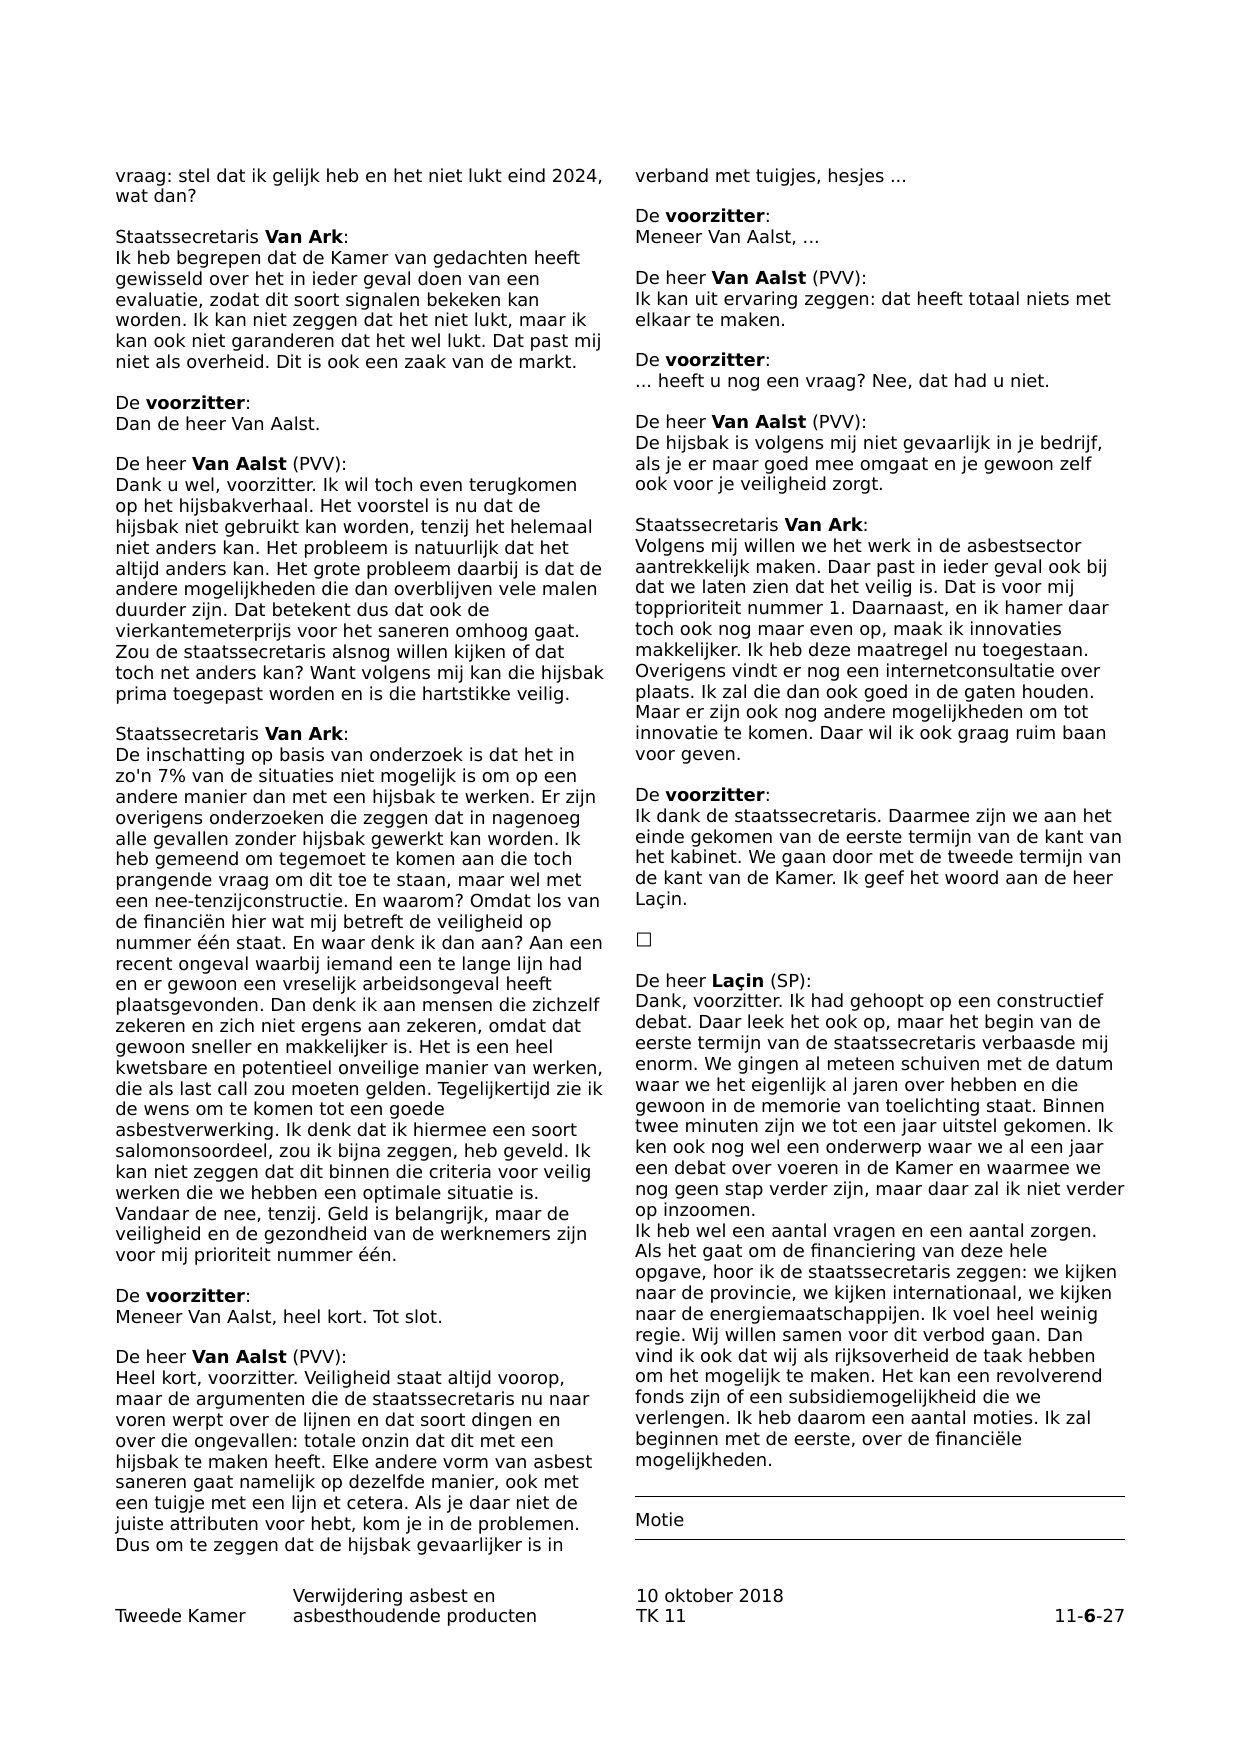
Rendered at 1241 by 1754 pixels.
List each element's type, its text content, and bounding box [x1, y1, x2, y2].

text Dank u wel, voorzitter. Ik wil toch even terugkomen op het hijsbakverhaal. Het voorstel is nu dat de hijsbak niet gebruikt kan worden, tenzij het helemaal niet anders kan. Het probleem is natuurlijk dat het altijd anders kan. Het grote probleem daarbij is dat de andere mogelijkheden die dan overblijven vele malen duurder zijn. Dat betekent dus dat ook de vierkantemeterprijs voor het saneren omhoog gaat. Zou de staatssecretaris alsnog willen kijken of dat toch net anders kan? Want volgens mij kan die hijsbak prima toegepast worden en is die hartstikke veilig. [115, 475, 605, 704]
text Ik dank de staatssecretaris. Daarmee zijn we aan het einde gekomen van de eerste termijn van de kant van het kabinet. We gaan door met de tweede termijn van de kant van de Kamer. Ik geef het woord aan de heer Laçin. [635, 806, 1125, 910]
text De heer Van Aalst (PVV): [115, 1347, 605, 1368]
text Motie [635, 1510, 1125, 1531]
text Dank, voorzitter. Ik had gehoopt op een constructief debat. Daar leek het ook op, maar het begin van de eerste termijn van de staatssecretaris verbaasde mij enorm. We gingen al meteen schuiven met de datum waar we het eigenlijk al jaren over hebben en die gewoon in de memorie van toelichting staat. Binnen twee minuten zijn we tot een jaar uitstel gekomen. Ik ken ook nog wel een onderwerp waar we al een jaar een debat over voeren in de Kamer en waarmee we nog geen stap verder zijn, maar daar zal ik niet verder op inzoomen. [635, 991, 1125, 1220]
text De voorzitter: [115, 1286, 605, 1306]
text Staatssecretaris Van Ark: [115, 227, 605, 248]
text ⬜ [635, 930, 1125, 950]
text De heer Laçin (SP): [635, 970, 1125, 991]
text Volgens mij willen we het werk in de asbestsector aantrekkelijk maken. Daar past in ieder geval ook bij dat we laten zien dat het veilig is. Dat is voor mij topprioriteit nummer 1. Daarnaast, en ik hamer daar toch ook nog maar even op, maak ik innovaties makkelijker. Ik heb deze maatregel nu toegestaan. Overigens vindt er nog een internetconsultatie over plaats. Ik zal die dan ook goed in de gaten houden. Maar er zijn ook nog andere mogelijkheden om tot innovatie te komen. Daar wil ik ook graag ruim baan voor geven. [635, 536, 1125, 765]
text Heel kort, voorzitter. Veiligheid staat altijd voorop, maar de argumenten die de staatssecretaris nu naar voren werpt over de lijnen en dat soort dingen en over die ongevallen: totale onzin dat dit met een hijsbak te maken heeft. Elke andere vorm van asbest saneren gaat namelijk op dezelfde manier, ook met een tuigje met een lijn et cetera. Als je daar niet de juiste attributen voor hebt, kom je in de problemen. Dus om te zeggen dat de hijsbak gevaarlijker is in [115, 1368, 605, 1556]
text De voorzitter: [635, 206, 1125, 227]
text De heer Van Aalst (PVV): [635, 412, 1125, 432]
text De heer Van Aalst (PVV): [635, 268, 1125, 288]
text De voorzitter: [635, 350, 1125, 371]
text Meneer Van Aalst, ... [635, 227, 1125, 248]
text De voorzitter: [635, 785, 1125, 806]
text Ik kan uit ervaring zeggen: dat heeft totaal niets met elkaar te maken. [635, 288, 1125, 330]
text De heer Van Aalst (PVV): [115, 454, 605, 475]
text De voorzitter: [115, 393, 605, 413]
text Dan de heer Van Aalst. [115, 413, 605, 434]
text verband met tuigjes, hesjes ... [635, 165, 1125, 186]
text Staatssecretaris Van Ark: [115, 724, 605, 745]
text Meneer Van Aalst, heel kort. Tot slot. [115, 1306, 605, 1327]
text ... heeft u nog een vraag? Nee, dat had u niet. [635, 371, 1125, 392]
text Ik heb begrepen dat de Kamer van gedachten heeft gewisseld over het in ieder geval doen van een evaluatie, zodat dit soort signalen bekeken kan worden. Ik kan niet zeggen dat het niet lukt, maar ik kan ook niet garanderen dat het wel lukt. Dat past mij niet als overheid. Dit is ook een zaak van de markt. [115, 248, 605, 373]
text De inschatting op basis van onderzoek is dat het in zo'n 7% van de situaties niet mogelijk is om op een andere manier dan met een hijsbak te werken. Er zijn overigens onderzoeken die zeggen dat in nagenoeg alle gevallen zonder hijsbak gewerkt kan worden. Ik heb gemeend om tegemoet te komen aan die toch prangende vraag om dit toe te staan, maar wel met een nee-tenzijconstructie. En waarom? Omdat los van de financiën hier wat mij betreft de veiligheid op nummer één staat. En waar denk ik dan aan? Aan een recent ongeval waarbij iemand een te lange lijn had en er gewoon een vreselijk arbeidsongeval heeft plaatsgevonden. Dan denk ik aan mensen die zichzelf zekeren en zich niet ergens aan zekeren, omdat dat gewoon sneller en makkelijker is. Het is een heel kwetsbare en potentieel onveilige manier van werken, die als last call zou moeten gelden. Tegelijkertijd zie ik de wens om te komen tot een goede asbestverwerking. Ik denk dat ik hiermee een soort salomonsoordeel, zou ik bijna zeggen, heb geveld. Ik kan niet zeggen dat dit binnen die criteria voor veilig werken die we hebben een optimale situatie is. Vandaar de nee, tenzij. Geld is belangrijk, maar de veiligheid en de gezondheid van de werknemers zijn voor mij prioriteit nummer één. [115, 745, 605, 1266]
text Ik heb wel een aantal vragen en een aantal zorgen. Als het gaat om de financiering van deze hele opgave, hoor ik de staatssecretaris zeggen: we kijken naar de provincie, we kijken internationaal, we kijken naar de energiemaatschappijen. Ik voel heel weinig regie. Wij willen samen voor dit verbod gaan. Dan vind ik ook dat wij als rijksoverheid de taak hebben om het mogelijk te maken. Het kan een revolverend fonds zijn of een subsidiemogelijkheid die we verlengen. Ik heb daarom een aantal moties. Ik zal beginnen met de eerste, over de financiële mogelijkheden. [635, 1220, 1125, 1470]
text Staatssecretaris Van Ark: [635, 515, 1125, 536]
text De hijsbak is volgens mij niet gevaarlijk in je bedrijf, als je er maar goed mee omgaat en je gewoon zelf ook voor je veiligheid zorgt. [635, 432, 1125, 495]
text vraag: stel dat ik gelijk heb en het niet lukt eind 2024, wat dan? [115, 165, 605, 207]
